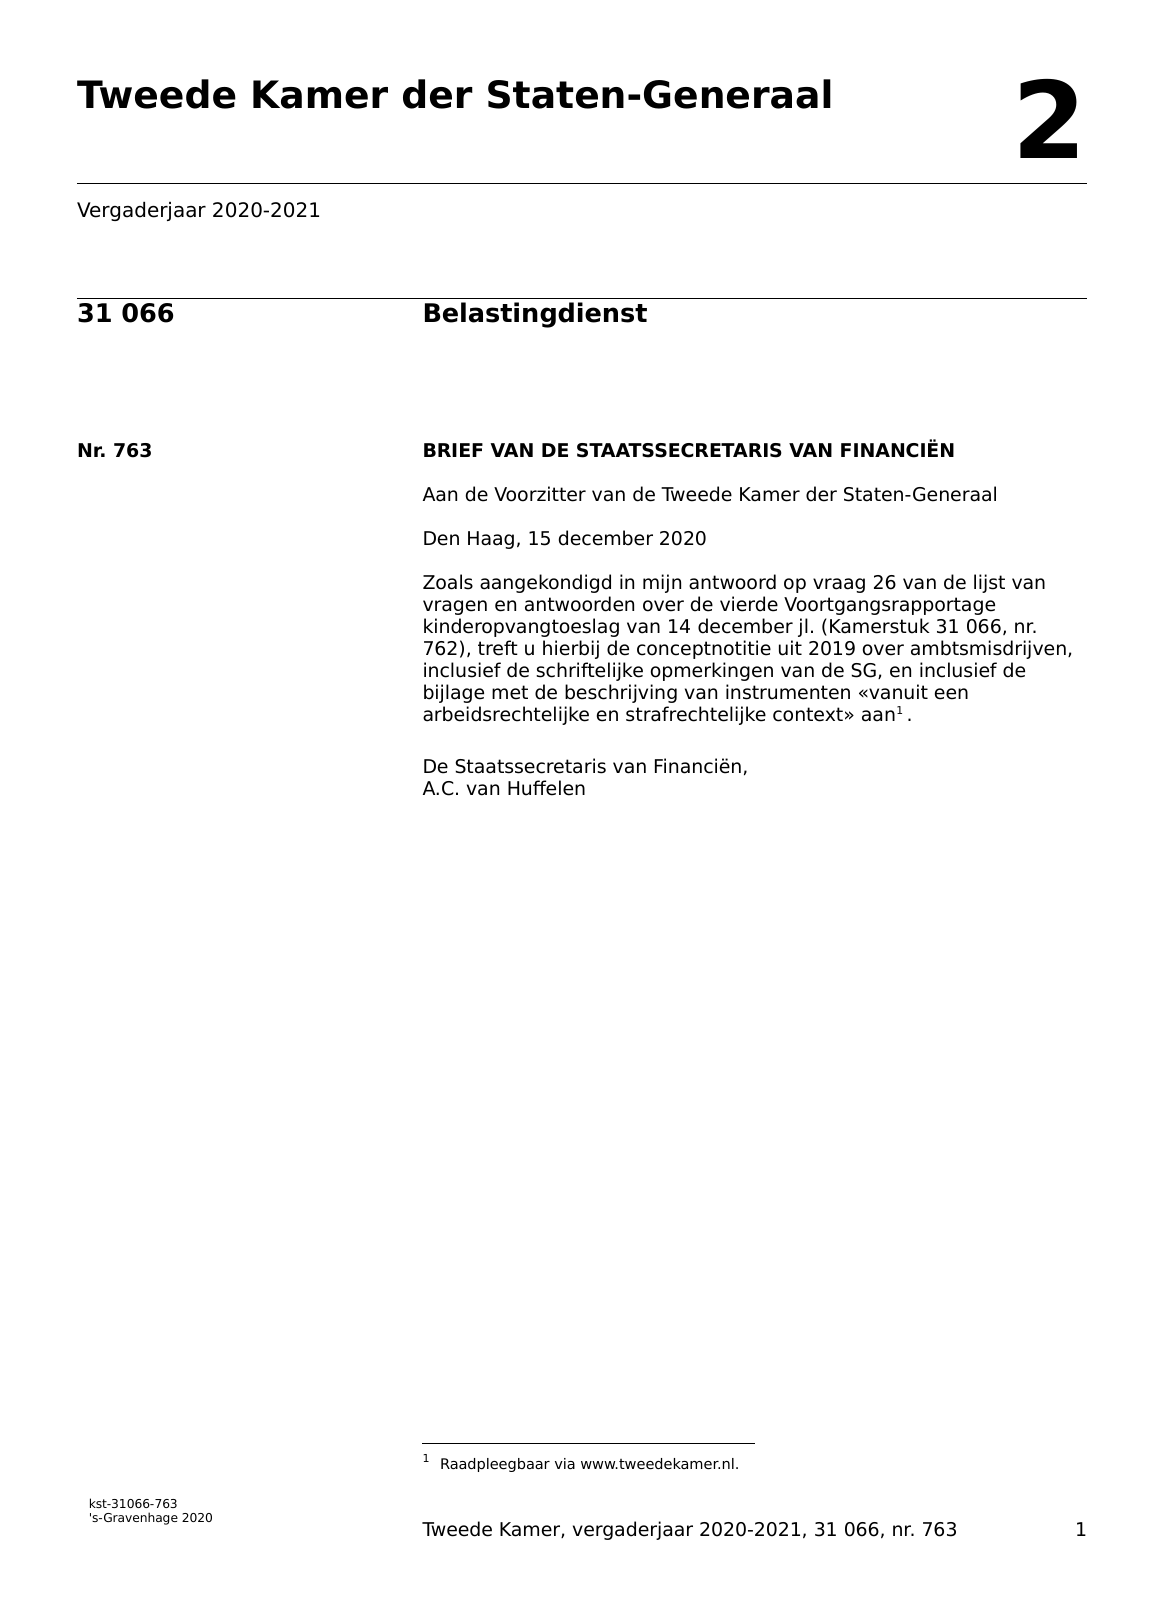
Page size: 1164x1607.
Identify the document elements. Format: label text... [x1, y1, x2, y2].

subtitle 31 066 Belastingdienst [77, 299, 1087, 329]
text Den Haag, 15 december 2020 [422, 528, 1087, 550]
subtitle Nr. 763 BRIEF VAN DE STAATSSECRETARIS VAN FINANCIËN [77, 440, 1087, 462]
table_header Tweede Kamer der Staten-Generaal [77, 59, 886, 183]
text Zoals aangekondigd in mijn antwoord op vraag 26 van de lijst van vragen en antwoorden over de vierde Voortgangsrapportage kinderopvangtoeslag van 14 december jl. (Kamerstuk 31 066, nr. 762), treft u hierbij de conceptnotitie uit 2019 over ambtsmisdrijven, inclusief de schriftelijke opmerkingen van de SG, en inclusief de bijlage met de beschrijving van instrumenten «vanuit een arbeidsrechtelijke en strafrechtelijke context» aan. [422, 572, 1087, 726]
table_header 2 [886, 59, 1087, 183]
table_cell Vergaderjaar 2020-2021 [77, 184, 1087, 298]
text Raadpleegbaar via www.tweedekamer.nl. [422, 1452, 1087, 1474]
text kst-31066-763 [88, 1497, 323, 1511]
text 's-Gravenhage 2020 [88, 1511, 323, 1525]
text Aan de Voorzitter van de Tweede Kamer der Staten-Generaal [422, 484, 1087, 506]
text De Staatssecretaris van Financiën, A.C. van Huffelen [422, 756, 1087, 800]
